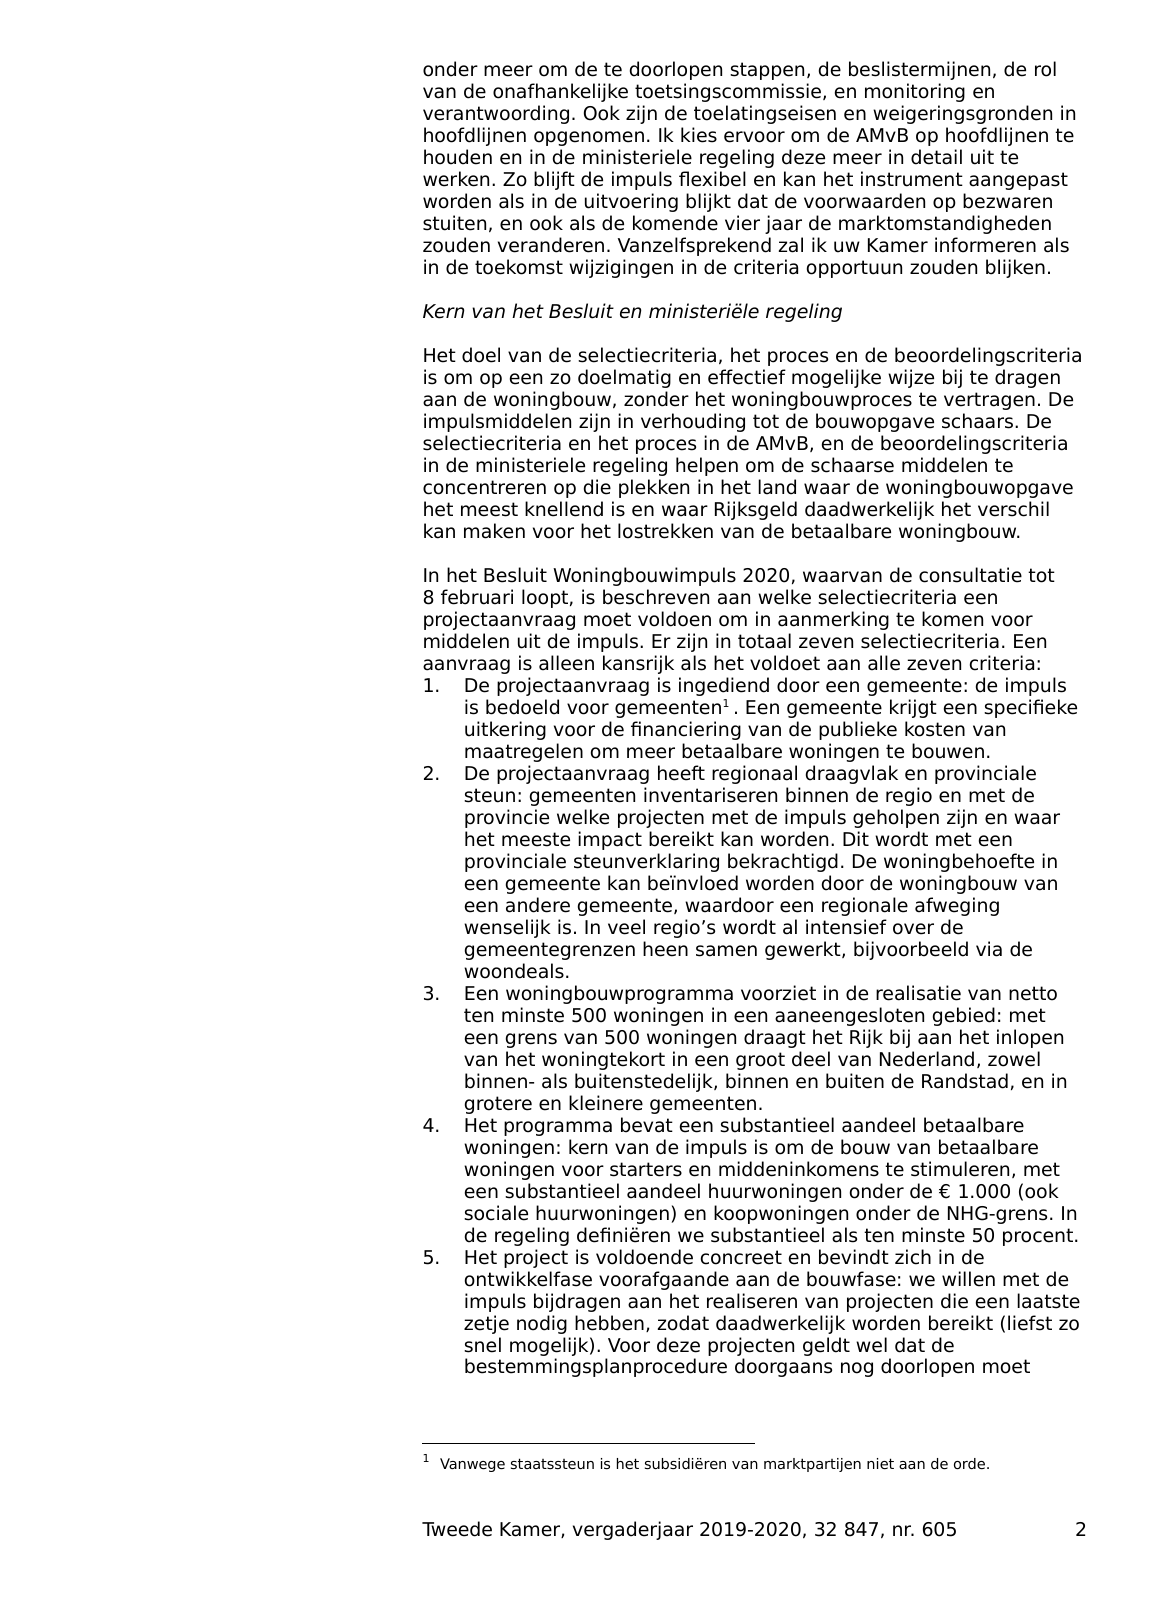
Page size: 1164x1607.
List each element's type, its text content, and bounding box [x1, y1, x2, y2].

text onder meer om de te doorlopen stappen, de beslistermijnen, de rol van de onafhankelijke toetsingscommissie, en monitoring en verantwoording. Ook zijn de toelatingseisen en weigeringsgronden in hoofdlijnen opgenomen. Ik kies ervoor om de AMvB op hoofdlijnen te houden en in de ministeriele regeling deze meer in detail uit te werken. Zo blijft de impuls flexibel en kan het instrument aangepast worden als in de uitvoering blijkt dat de voorwaarden op bezwaren stuiten, en ook als de komende vier jaar de marktomstandigheden zouden veranderen. Vanzelfsprekend zal ik uw Kamer informeren als in de toekomst wijzigingen in de criteria opportuun zouden blijken. [422, 59, 1087, 279]
text 3. Een woningbouwprogramma voorziet in de realisatie van netto ten minste 500 woningen in een aaneengesloten gebied: met een grens van 500 woningen draagt het Rijk bij aan het inlopen van het woningtekort in een groot deel van Nederland, zowel binnen- als buitenstedelijk, binnen en buiten de Randstad, en in grotere en kleinere gemeenten. [422, 983, 1087, 1115]
text 1. De projectaanvraag is ingediend door een gemeente: de impuls is bedoeld voor gemeenten. Een gemeente krijgt een specifieke uitkering voor de financiering van de publieke kosten van maatregelen om meer betaalbare woningen te bouwen. [422, 675, 1087, 763]
text Vanwege staatssteun is het subsidiëren van marktpartijen niet aan de orde. [422, 1452, 1087, 1474]
subtitle Kern van het Besluit en ministeriële regeling [422, 301, 1087, 323]
text 2. De projectaanvraag heeft regionaal draagvlak en provinciale steun: gemeenten inventariseren binnen de regio en met de provincie welke projecten met de impuls geholpen zijn en waar het meeste impact bereikt kan worden. Dit wordt met een provinciale steunverklaring bekrachtigd. De woningbehoefte in een gemeente kan beïnvloed worden door de woningbouw van een andere gemeente, waardoor een regionale afweging wenselijk is. In veel regio’s wordt al intensief over de gemeentegrenzen heen samen gewerkt, bijvoorbeeld via de woondeals. [422, 763, 1087, 983]
text 5. Het project is voldoende concreet en bevindt zich in de ontwikkelfase voorafgaande aan de bouwfase: we willen met de impuls bijdragen aan het realiseren van projecten die een laatste zetje nodig hebben, zodat daadwerkelijk worden bereikt (liefst zo snel mogelijk). Voor deze projecten geldt wel dat de bestemmingsplanprocedure doorgaans nog doorlopen moet [422, 1247, 1087, 1378]
text 4. Het programma bevat een substantieel aandeel betaalbare woningen: kern van de impuls is om de bouw van betaalbare woningen voor starters en middeninkomens te stimuleren, met een substantieel aandeel huurwoningen onder de € 1.000 (ook sociale huurwoningen) en koopwoningen onder de NHG-grens. In de regeling definiëren we substantieel als ten minste 50 procent. [422, 1115, 1087, 1247]
text In het Besluit Woningbouwimpuls 2020, waarvan de consultatie tot 8 februari loopt, is beschreven aan welke selectiecriteria een projectaanvraag moet voldoen om in aanmerking te komen voor middelen uit de impuls. Er zijn in totaal zeven selectiecriteria. Een aanvraag is alleen kansrijk als het voldoet aan alle zeven criteria: [422, 565, 1087, 675]
text Het doel van de selectiecriteria, het proces en de beoordelingscriteria is om op een zo doelmatig en effectief mogelijke wijze bij te dragen aan de woningbouw, zonder het woningbouwproces te vertragen. De impulsmiddelen zijn in verhouding tot de bouwopgave schaars. De selectiecriteria en het proces in de AMvB, en de beoordelingscriteria in de ministeriele regeling helpen om de schaarse middelen te concentreren op die plekken in het land waar de woningbouwopgave het meest knellend is en waar Rijksgeld daadwerkelijk het verschil kan maken voor het lostrekken van de betaalbare woningbouw. [422, 345, 1087, 543]
